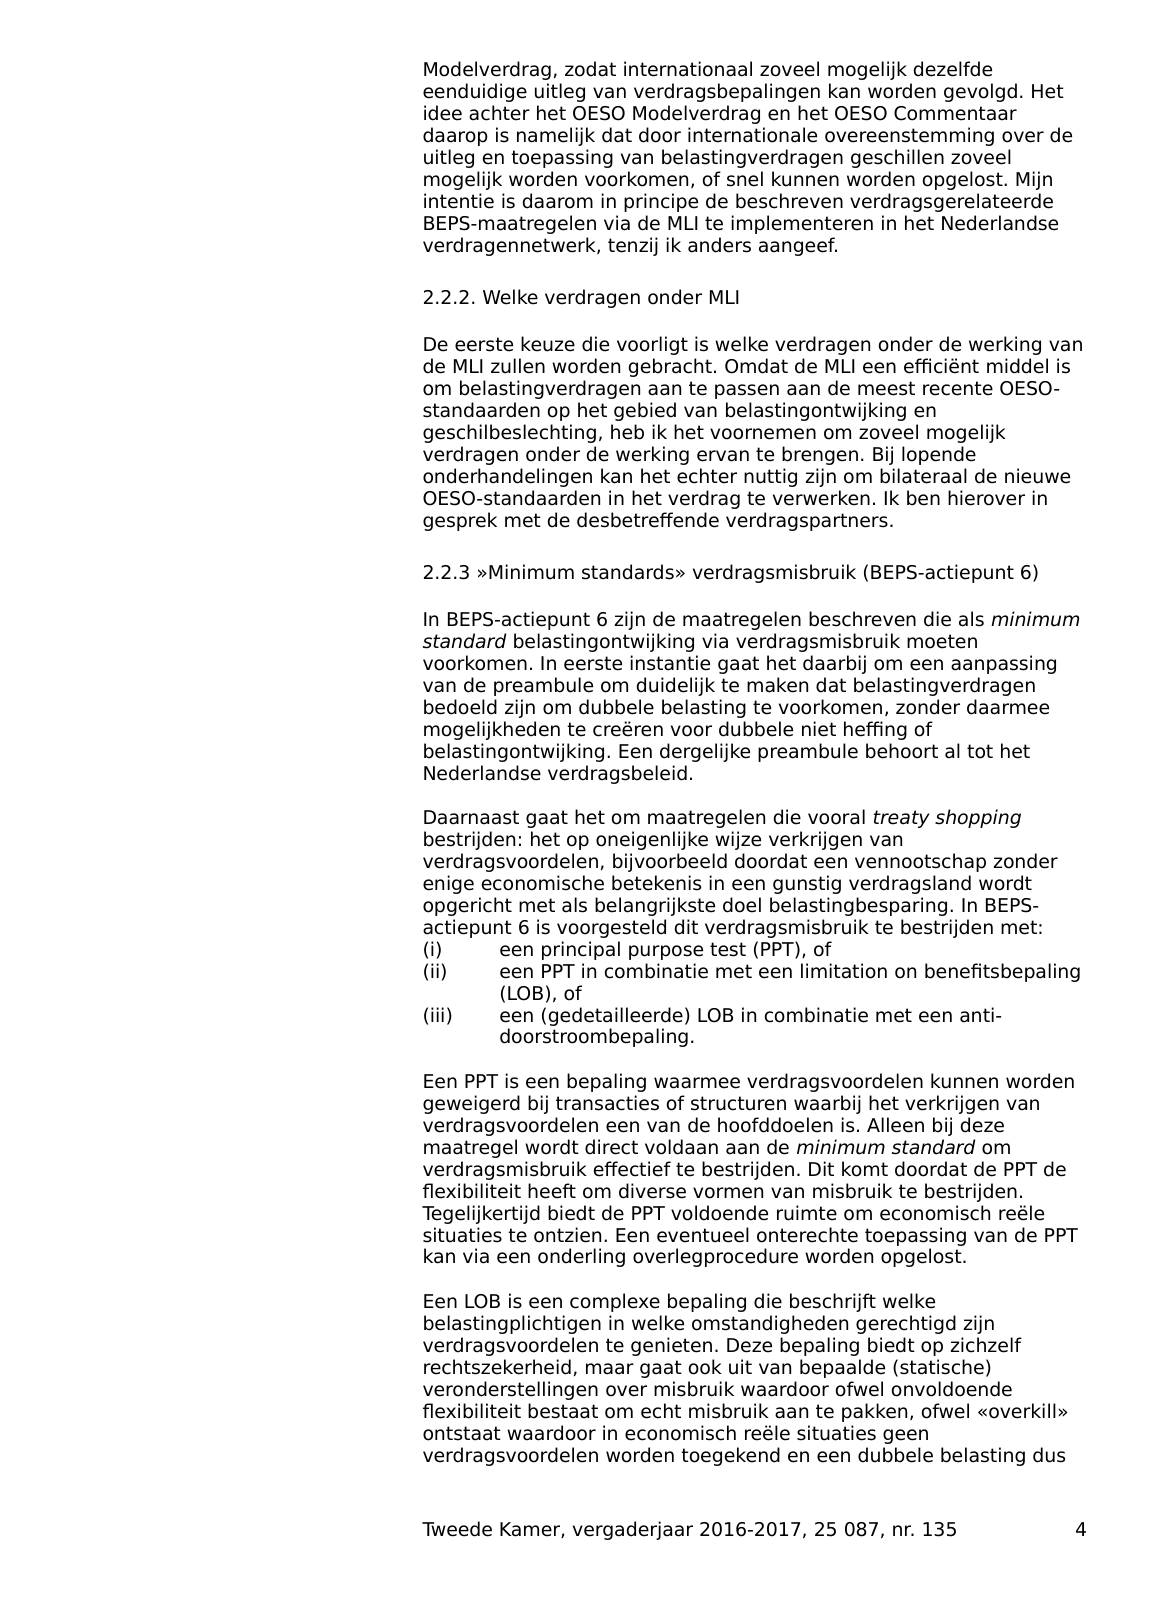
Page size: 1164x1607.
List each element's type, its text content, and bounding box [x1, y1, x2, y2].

subtitle 2.2.3 »Minimum standards» verdragsmisbruik (BEPS-actiepunt 6) [422, 562, 1087, 584]
text (iii) een (gedetailleerde) LOB in combinatie met een anti-doorstroombepaling. [422, 1004, 1087, 1048]
subtitle 2.2.2. Welke verdragen onder MLI [422, 287, 1087, 309]
text Modelverdrag, zodat internationaal zoveel mogelijk dezelfde eenduidige uitleg van verdragsbepalingen kan worden gevolgd. Het idee achter het OESO Modelverdrag en het OESO Commentaar daarop is namelijk dat door internationale overeenstemming over de uitleg en toepassing van belastingverdragen geschillen zoveel mogelijk worden voorkomen, of snel kunnen worden opgelost. Mijn intentie is daarom in principe de beschreven verdragsgerelateerde BEPS-maatregelen via de MLI te implementeren in het Nederlandse verdragennetwerk, tenzij ik anders aangeef. [422, 59, 1087, 257]
text Een LOB is een complexe bepaling die beschrijft welke belastingplichtigen in welke omstandigheden gerechtigd zijn verdragsvoordelen te genieten. Deze bepaling biedt op zichzelf rechtszekerheid, maar gaat ook uit van bepaalde (statische) veronderstellingen over misbruik waardoor ofwel onvoldoende flexibiliteit bestaat om echt misbruik aan te pakken, ofwel «overkill» ontstaat waardoor in economisch reële situaties geen verdragsvoordelen worden toegekend en een dubbele belasting dus [422, 1291, 1087, 1466]
text Een PPT is een bepaling waarmee verdragsvoordelen kunnen worden geweigerd bij transacties of structuren waarbij het verkrijgen van verdragsvoordelen een van de hoofddoelen is. Alleen bij deze maatregel wordt direct voldaan aan de minimum standard om verdragsmisbruik effectief te bestrijden. Dit komt doordat de PPT de flexibiliteit heeft om diverse vormen van misbruik te bestrijden. Tegelijkertijd biedt de PPT voldoende ruimte om economisch reële situaties te ontzien. Een eventueel onterechte toepassing van de PPT kan via een onderling overlegprocedure worden opgelost. [422, 1071, 1087, 1268]
text In BEPS-actiepunt 6 zijn de maatregelen beschreven die als minimum standard belastingontwijking via verdragsmisbruik moeten voorkomen. In eerste instantie gaat het daarbij om een aanpassing van de preambule om duidelijk te maken dat belastingverdragen bedoeld zijn om dubbele belasting te voorkomen, zonder daarmee mogelijkheden te creëren voor dubbele niet heffing of belastingontwijking. Een dergelijke preambule behoort al tot het Nederlandse verdragsbeleid. [422, 609, 1087, 784]
text (ii) een PPT in combinatie met een limitation on benefitsbepaling (LOB), of [422, 961, 1087, 1004]
text De eerste keuze die voorligt is welke verdragen onder de werking van de MLI zullen worden gebracht. Omdat de MLI een efficiënt middel is om belastingverdragen aan te passen aan de meest recente OESO-standaarden op het gebied van belastingontwijking en geschilbeslechting, heb ik het voornemen om zoveel mogelijk verdragen onder de werking ervan te brengen. Bij lopende onderhandelingen kan het echter nuttig zijn om bilateraal de nieuwe OESO-standaarden in het verdrag te verwerken. Ik ben hierover in gesprek met de desbetreffende verdragspartners. [422, 334, 1087, 532]
text Daarnaast gaat het om maatregelen die vooral treaty shopping bestrijden: het op oneigenlijke wijze verkrijgen van verdragsvoordelen, bijvoorbeeld doordat een vennootschap zonder enige economische betekenis in een gunstig verdragsland wordt opgericht met als belangrijkste doel belastingbesparing. In BEPS-actiepunt 6 is voorgesteld dit verdragsmisbruik te bestrijden met: [422, 807, 1087, 938]
text (i) een principal purpose test (PPT), of [422, 938, 1087, 961]
